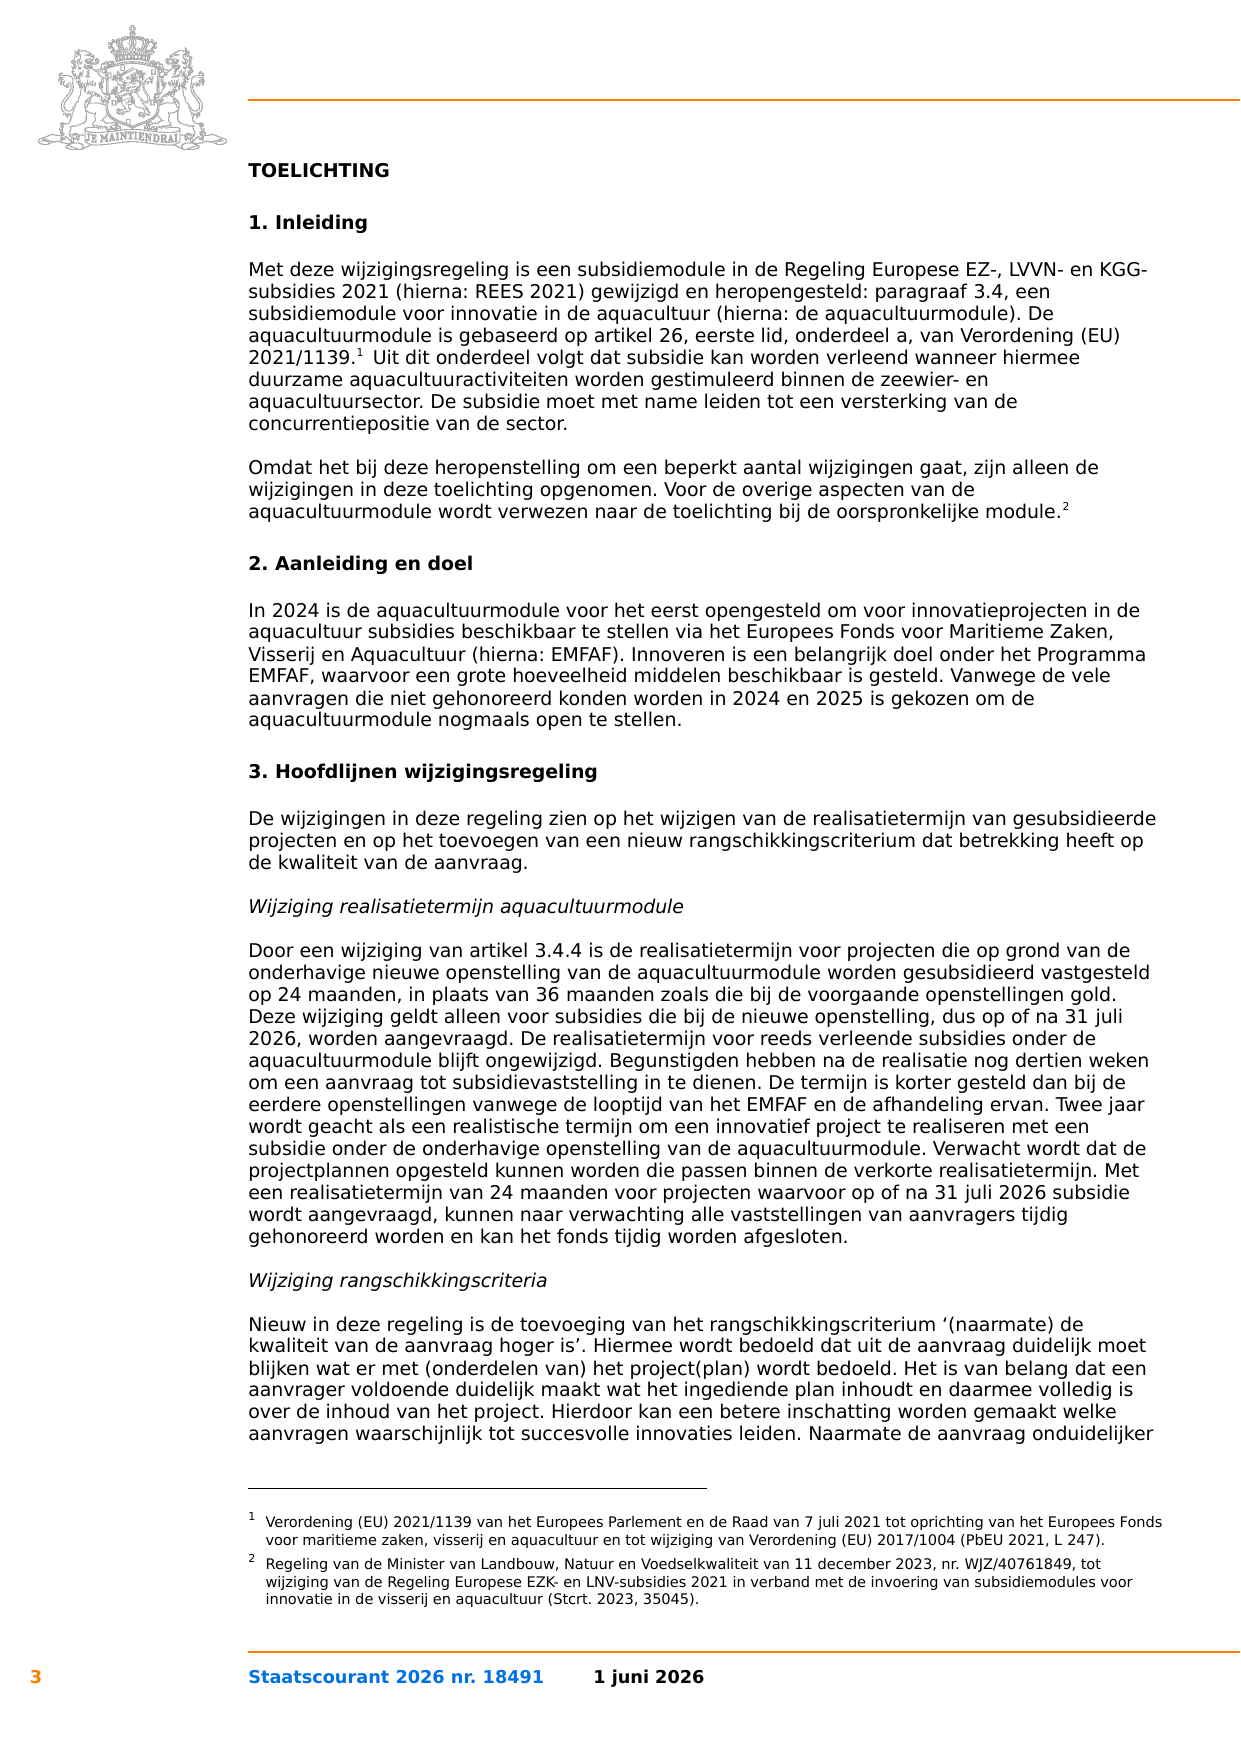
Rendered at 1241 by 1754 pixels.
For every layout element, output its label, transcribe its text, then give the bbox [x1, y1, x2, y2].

text Verordening (EU) 2021/1139 van het Europees Parlement en de Raad van 7 juli 2021 tot oprichting van het Europees Fonds voor maritieme zaken, visserij en aquacultuur en tot wijziging van Verordening (EU) 2017/1004 (PbEU 2021, L 247). [248, 1510, 1163, 1549]
text In 2024 is de aquacultuurmodule voor het eerst opengesteld om voor innovatieprojecten in de aquacultuur subsidies beschikbaar te stellen via het Europees Fonds voor Maritieme Zaken, Visserij en Aquacultuur (hierna: EMFAF). Innoveren is een belangrijk doel onder het Programma EMFAF, waarvoor een grote hoeveelheid middelen beschikbaar is gesteld. Vanwege de vele aanvragen die niet gehonoreerd konden worden in 2024 en 2025 is gekozen om de aquacultuurmodule nogmaals open te stellen. [248, 599, 1163, 731]
subtitle Wijziging realisatietermijn aquacultuurmodule [248, 896, 1163, 918]
text Nieuw in deze regeling is de toevoeging van het rangschikkingscriterium ‘(naarmate) de kwaliteit van de aanvraag hoger is’. Hiermee wordt bedoeld dat uit de aanvraag duidelijk moet blijken wat er met (onderdelen van) het project(plan) wordt bedoeld. Het is van belang dat een aanvrager voldoende duidelijk maakt wat het ingediende plan inhoudt en daarmee volledig is over de inhoud van het project. Hierdoor kan een betere inschatting worden gemaakt welke aanvragen waarschijnlijk tot succesvolle innovaties leiden. Naarmate de aanvraag onduidelijker [248, 1313, 1163, 1445]
text De wijzigingen in deze regeling zien op het wijzigen van de realisatietermijn van gesubsidieerde projecten en op het toevoegen van een nieuw rangschikkingscriterium dat betrekking heeft op de kwaliteit van de aanvraag. [248, 808, 1163, 874]
text Door een wijziging van artikel 3.4.4 is de realisatietermijn voor projecten die op grond van de onderhavige nieuwe openstelling van de aquacultuurmodule worden gesubsidieerd vastgesteld op 24 maanden, in plaats van 36 maanden zoals die bij de voorgaande openstellingen gold. Deze wijziging geldt alleen voor subsidies die bij de nieuwe openstelling, dus op of na 31 juli 2026, worden aangevraagd. De realisatietermijn voor reeds verleende subsidies onder de aquacultuurmodule blijft ongewijzigd. Begunstigden hebben na de realisatie nog dertien weken om een aanvraag tot subsidievaststelling in te dienen. De termijn is korter gesteld dan bij de eerdere openstellingen vanwege de looptijd van het EMFAF en de afhandeling ervan. Twee jaar wordt geacht als een realistische termijn om een innovatief project te realiseren met een subsidie onder de onderhavige openstelling van de aquacultuurmodule. Verwacht wordt dat de projectplannen opgesteld kunnen worden die passen binnen de verkorte realisatietermijn. Met een realisatietermijn van 24 maanden voor projecten waarvoor op of na 31 juli 2026 subsidie wordt aangevraagd, kunnen naar verwachting alle vaststellingen van aanvragers tijdig gehonoreerd worden en kan het fonds tijdig worden afgesloten. [248, 940, 1163, 1248]
picture [38, 25, 227, 150]
subtitle 1. Inleiding [248, 212, 1163, 234]
text Met deze wijzigingsregeling is een subsidiemodule in de Regeling Europese EZ-, LVVN- en KGG-subsidies 2021 (hierna: REES 2021) gewijzigd en heropengesteld: paragraaf 3.4, een subsidiemodule voor innovatie in de aquacultuur (hierna: de aquacultuurmodule). De aquacultuurmodule is gebaseerd op artikel 26, eerste lid, onderdeel a, van Verordening (EU) 2021/1139. Uit dit onderdeel volgt dat subsidie kan worden verleend wanneer hiermee duurzame aquacultuuractiviteiten worden gestimuleerd binnen de zeewier- en aquacultuursector. De subsidie moet met name leiden tot een versterking van de concurrentiepositie van de sector. [248, 259, 1163, 435]
subtitle 2. Aanleiding en doel [248, 552, 1163, 574]
text Regeling van de Minister van Landbouw, Natuur en Voedselkwaliteit van 11 december 2023, nr. WJZ/40761849, tot wijziging van de Regeling Europese EZK- en LNV-subsidies 2021 in verband met de invoering van subsidiemodules voor innovatie in de visserij en aquacultuur (Stcrt. 2023, 35045). [248, 1552, 1163, 1608]
text Omdat het bij deze heropenstelling om een beperkt aantal wijzigingen gaat, zijn alleen de wijzigingen in deze toelichting opgenomen. Voor de overige aspecten van de aquacultuurmodule wordt verwezen naar de toelichting bij de oorspronkelijke module. [248, 457, 1163, 522]
subtitle Wijziging rangschikkingscriteria [248, 1269, 1163, 1292]
subtitle TOELICHTING [248, 160, 1163, 182]
subtitle 3. Hoofdlijnen wijzigingsregeling [248, 761, 1163, 783]
